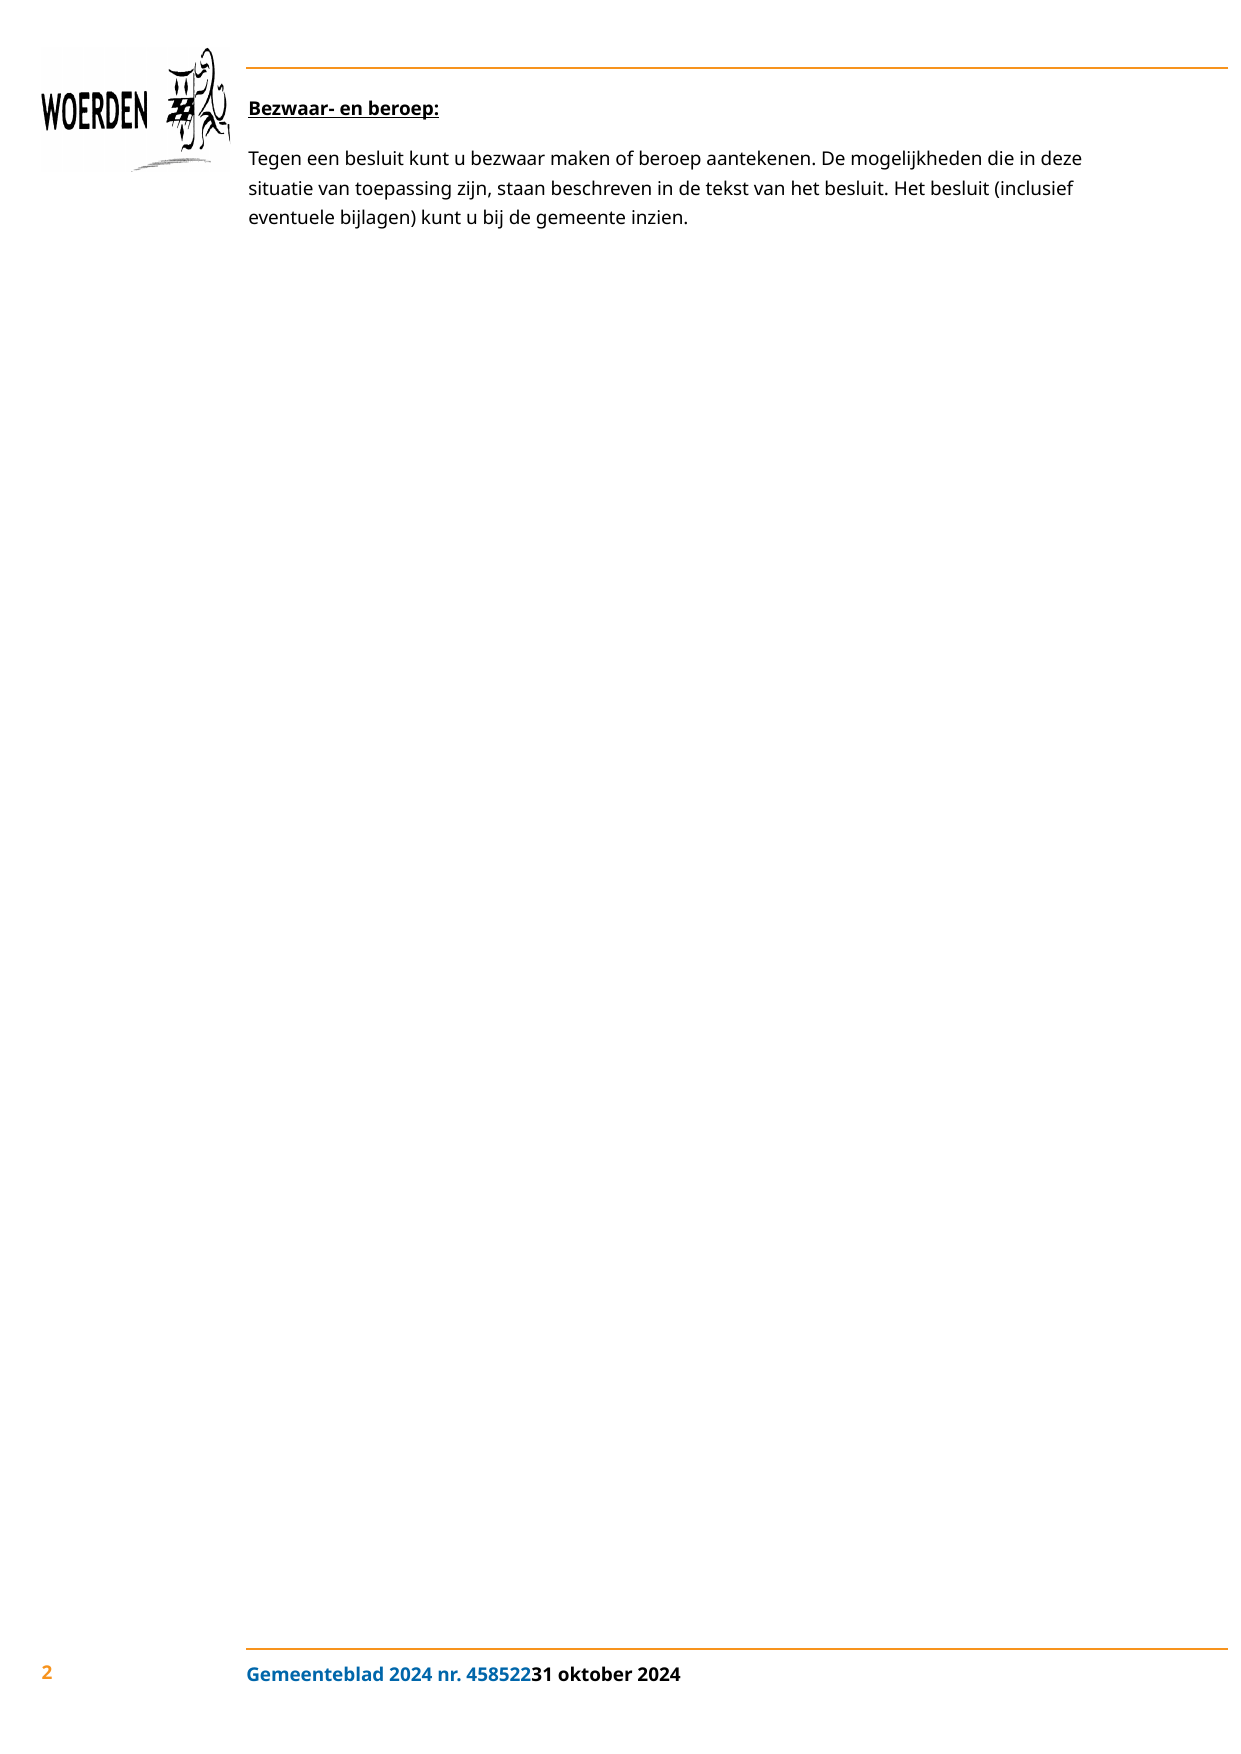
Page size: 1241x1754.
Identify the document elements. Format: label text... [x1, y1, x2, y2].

text Bezwaar- en beroep: [248, 95, 1152, 121]
picture [41, 47, 231, 172]
text Tegen een besluit kunt u bezwaar maken of beroep aantekenen. De mogelijkheden die in deze situatie van toepassing zijn, staan beschreven in de tekst van het besluit. Het besluit (inclusief eventuele bijlagen) kunt u bij de gemeente inzien. [248, 145, 1152, 230]
